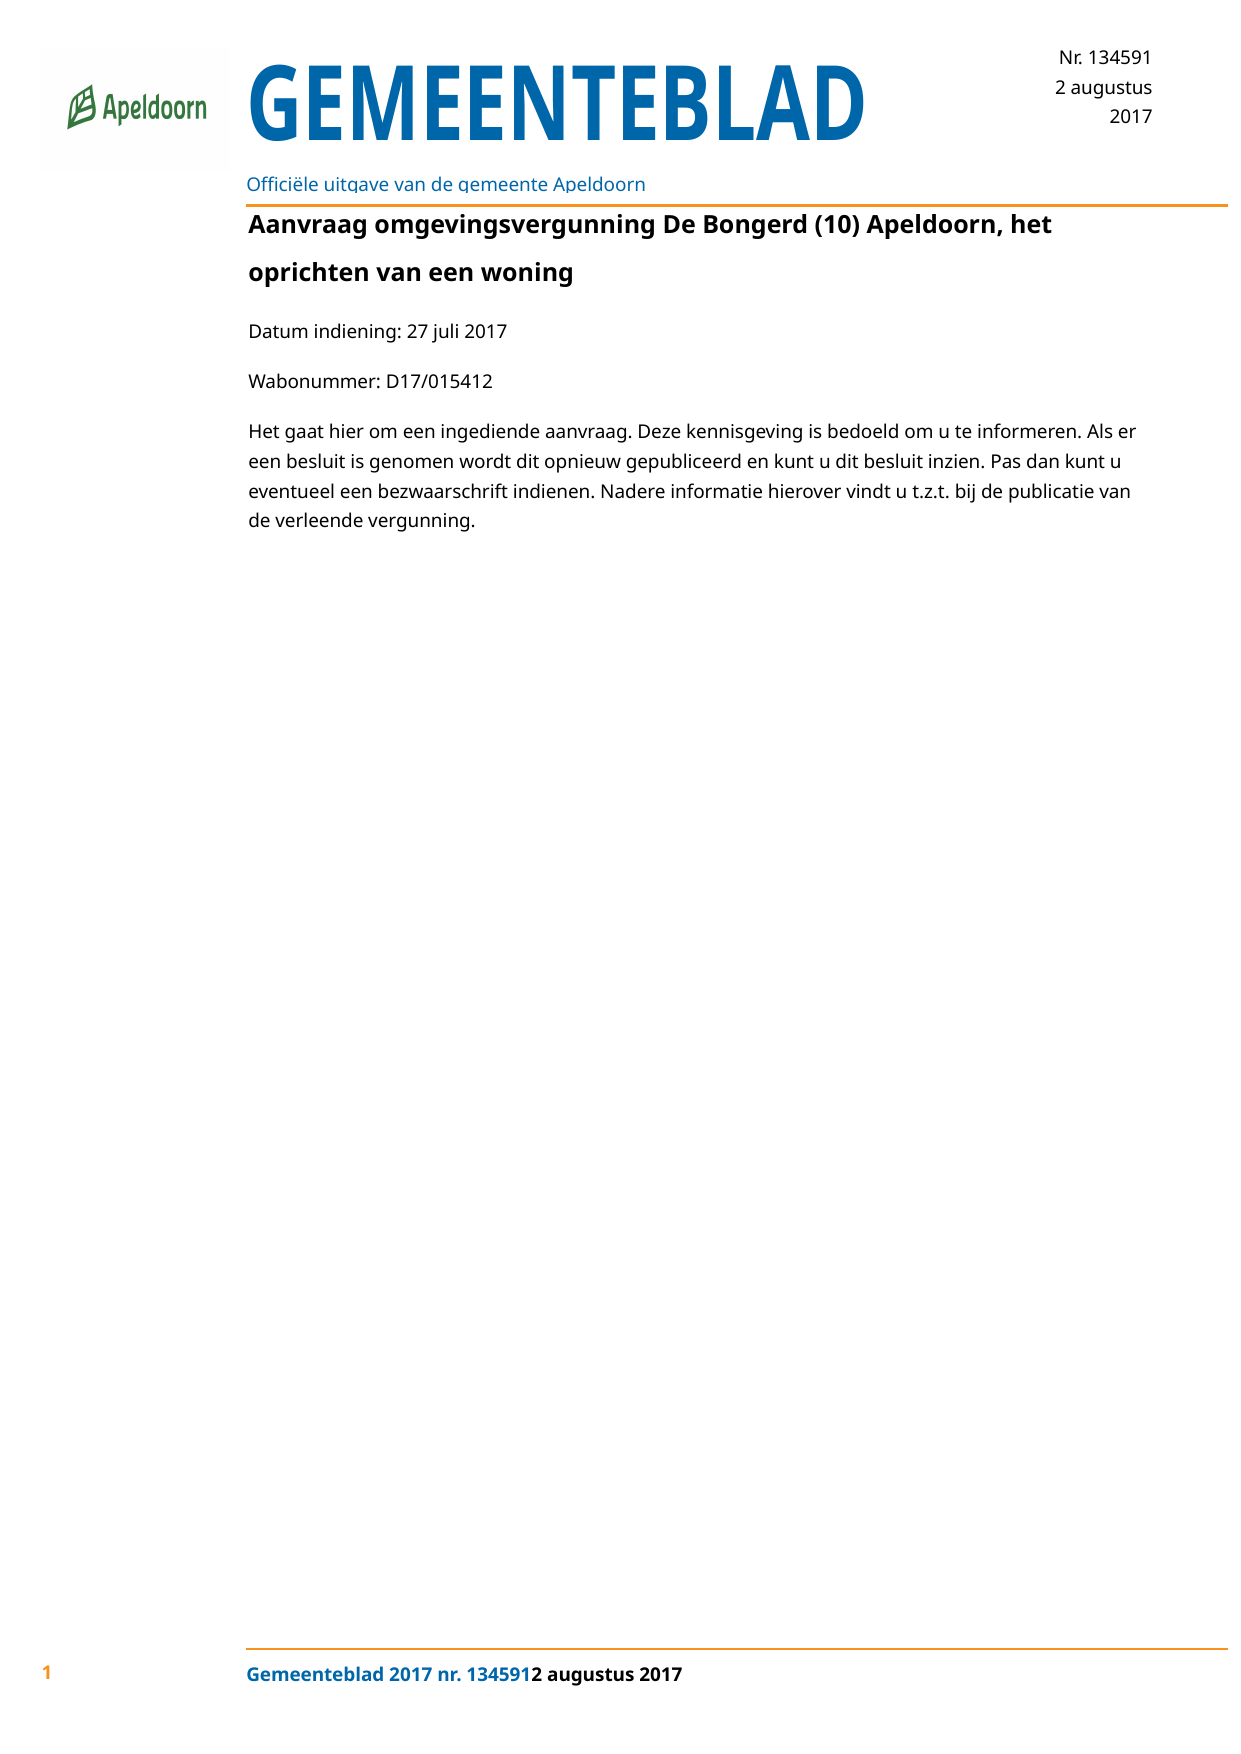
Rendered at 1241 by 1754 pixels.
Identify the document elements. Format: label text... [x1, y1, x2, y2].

picture [41, 47, 231, 172]
text Wabonummer: D17/015412 [248, 368, 1152, 394]
text Aanvraag omgevingsvergunning De Bongerd (10) Apeldoorn, het oprichten van een woning [248, 207, 1152, 288]
text Het gaat hier om een ingediende aanvraag. Deze kennisgeving is bedoeld om u te informeren. Als er een besluit is genomen wordt dit opnieuw gepubliceerd en kunt u dit besluit inzien. Pas dan kunt u eventueel een bezwaarschrift indienen. Nadere informatie hierover vindt u t.z.t. bij de publicatie van de verleende vergunning. [248, 419, 1152, 533]
text Datum indiening: 27 juli 2017 [248, 318, 1152, 344]
